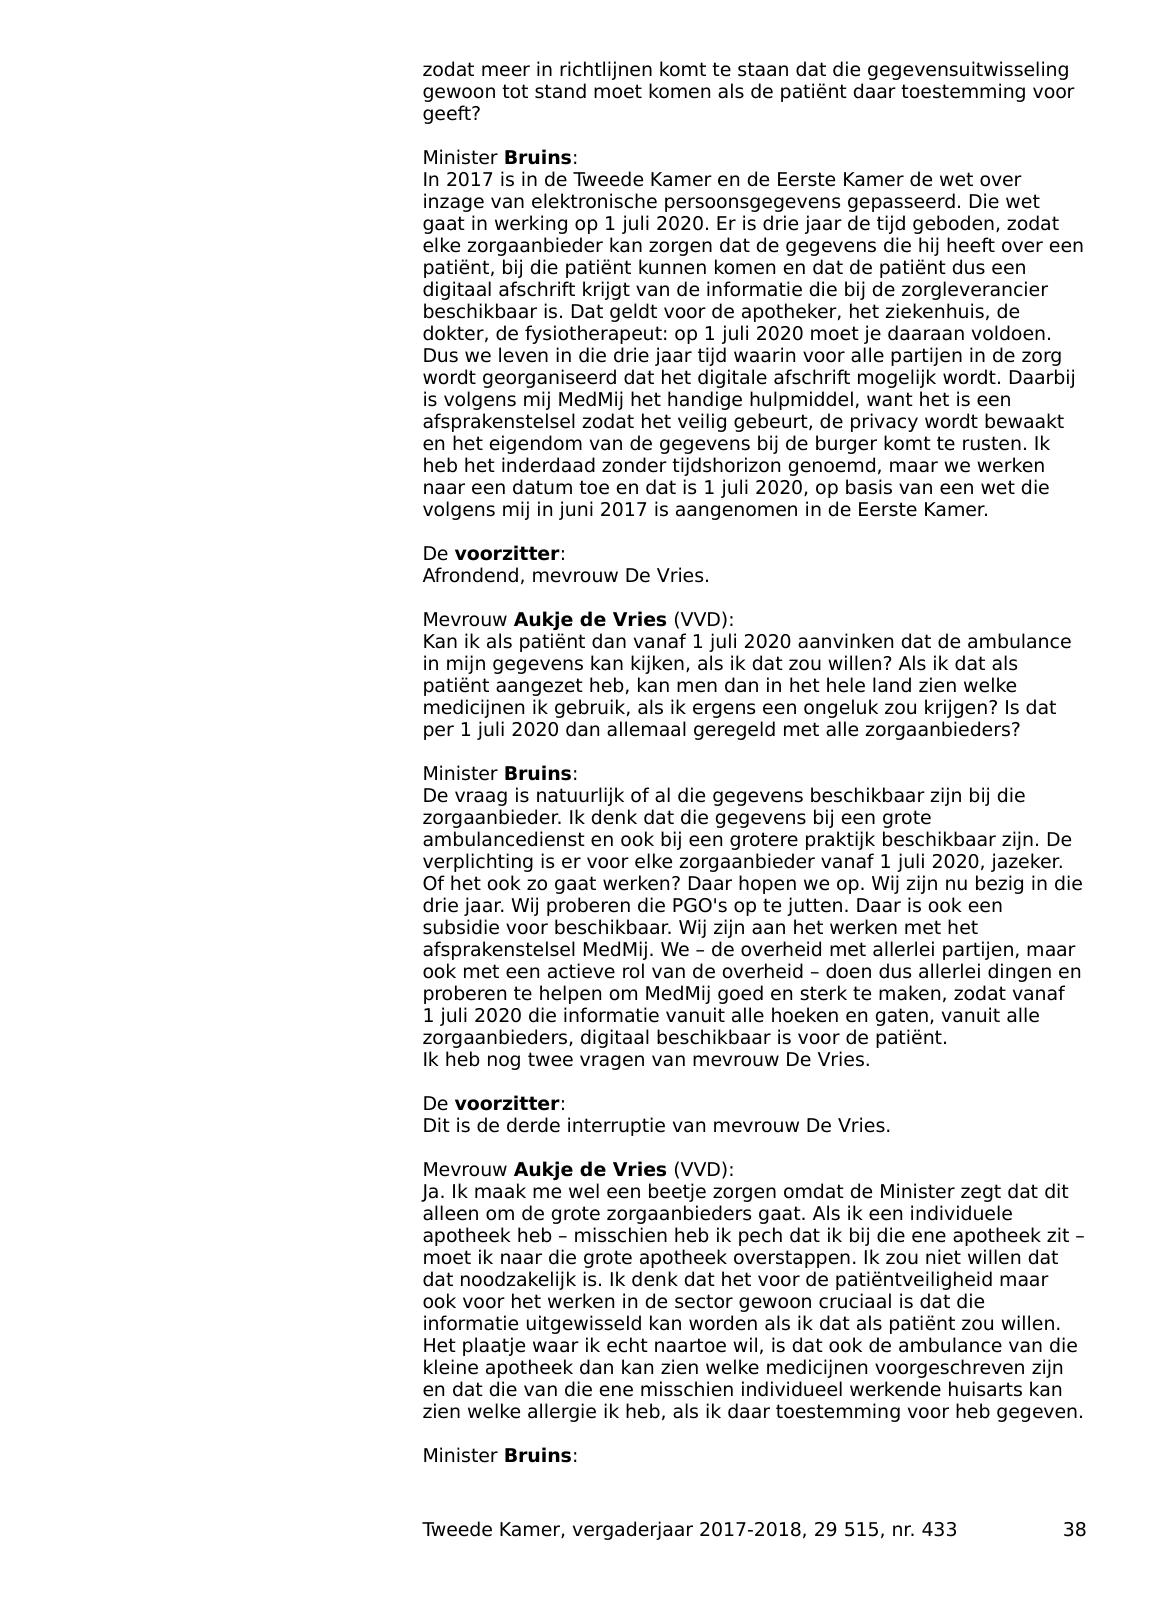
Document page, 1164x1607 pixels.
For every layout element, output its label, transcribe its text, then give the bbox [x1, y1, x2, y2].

text Minister Bruins: [422, 147, 1087, 169]
text Mevrouw Aukje de Vries (VVD): [422, 609, 1087, 631]
text zodat meer in richtlijnen komt te staan dat die gegevensuitwisseling gewoon tot stand moet komen als de patiënt daar toestemming voor geeft? [422, 59, 1087, 125]
text Mevrouw Aukje de Vries (VVD): [422, 1159, 1087, 1181]
text De voorzitter: [422, 543, 1087, 565]
text Minister Bruins: [422, 763, 1087, 785]
text Afrondend, mevrouw De Vries. [422, 565, 1087, 587]
text Ja. Ik maak me wel een beetje zorgen omdat de Minister zegt dat dit alleen om de grote zorgaanbieders gaat. Als ik een individuele apotheek heb – misschien heb ik pech dat ik bij die ene apotheek zit – moet ik naar die grote apotheek overstappen. Ik zou niet willen dat dat noodzakelijk is. Ik denk dat het voor de patiëntveiligheid maar ook voor het werken in de sector gewoon cruciaal is dat die informatie uitgewisseld kan worden als ik dat als patiënt zou willen. Het plaatje waar ik echt naartoe wil, is dat ook de ambulance van die kleine apotheek dan kan zien welke medicijnen voorgeschreven zijn en dat die van die ene misschien individueel werkende huisarts kan zien welke allergie ik heb, als ik daar toestemming voor heb gegeven. [422, 1181, 1087, 1423]
text Ik heb nog twee vragen van mevrouw De Vries. [422, 1049, 1087, 1071]
text De vraag is natuurlijk of al die gegevens beschikbaar zijn bij die zorgaanbieder. Ik denk dat die gegevens bij een grote ambulancedienst en ook bij een grotere praktijk beschikbaar zijn. De verplichting is er voor elke zorgaanbieder vanaf 1 juli 2020, jazeker. Of het ook zo gaat werken? Daar hopen we op. Wij zijn nu bezig in die drie jaar. Wij proberen die PGO's op te jutten. Daar is ook een subsidie voor beschikbaar. Wij zijn aan het werken met het afsprakenstelsel MedMij. We – de overheid met allerlei partijen, maar ook met een actieve rol van de overheid – doen dus allerlei dingen en proberen te helpen om MedMij goed en sterk te maken, zodat vanaf 1 juli 2020 die informatie vanuit alle hoeken en gaten, vanuit alle zorgaanbieders, digitaal beschikbaar is voor de patiënt. [422, 785, 1087, 1049]
text In 2017 is in de Tweede Kamer en de Eerste Kamer de wet over inzage van elektronische persoonsgegevens gepasseerd. Die wet gaat in werking op 1 juli 2020. Er is drie jaar de tijd geboden, zodat elke zorgaanbieder kan zorgen dat de gegevens die hij heeft over een patiënt, bij die patiënt kunnen komen en dat de patiënt dus een digitaal afschrift krijgt van de informatie die bij de zorgleverancier beschikbaar is. Dat geldt voor de apotheker, het ziekenhuis, de dokter, de fysiotherapeut: op 1 juli 2020 moet je daaraan voldoen. Dus we leven in die drie jaar tijd waarin voor alle partijen in de zorg wordt georganiseerd dat het digitale afschrift mogelijk wordt. Daarbij is volgens mij MedMij het handige hulpmiddel, want het is een afsprakenstelsel zodat het veilig gebeurt, de privacy wordt bewaakt en het eigendom van de gegevens bij de burger komt te rusten. Ik heb het inderdaad zonder tijdshorizon genoemd, maar we werken naar een datum toe en dat is 1 juli 2020, op basis van een wet die volgens mij in juni 2017 is aangenomen in de Eerste Kamer. [422, 169, 1087, 521]
text Kan ik als patiënt dan vanaf 1 juli 2020 aanvinken dat de ambulance in mijn gegevens kan kijken, als ik dat zou willen? Als ik dat als patiënt aangezet heb, kan men dan in het hele land zien welke medicijnen ik gebruik, als ik ergens een ongeluk zou krijgen? Is dat per 1 juli 2020 dan allemaal geregeld met alle zorgaanbieders? [422, 631, 1087, 741]
text De voorzitter: [422, 1093, 1087, 1115]
text Minister Bruins: [422, 1445, 1087, 1467]
text Dit is de derde interruptie van mevrouw De Vries. [422, 1115, 1087, 1137]
